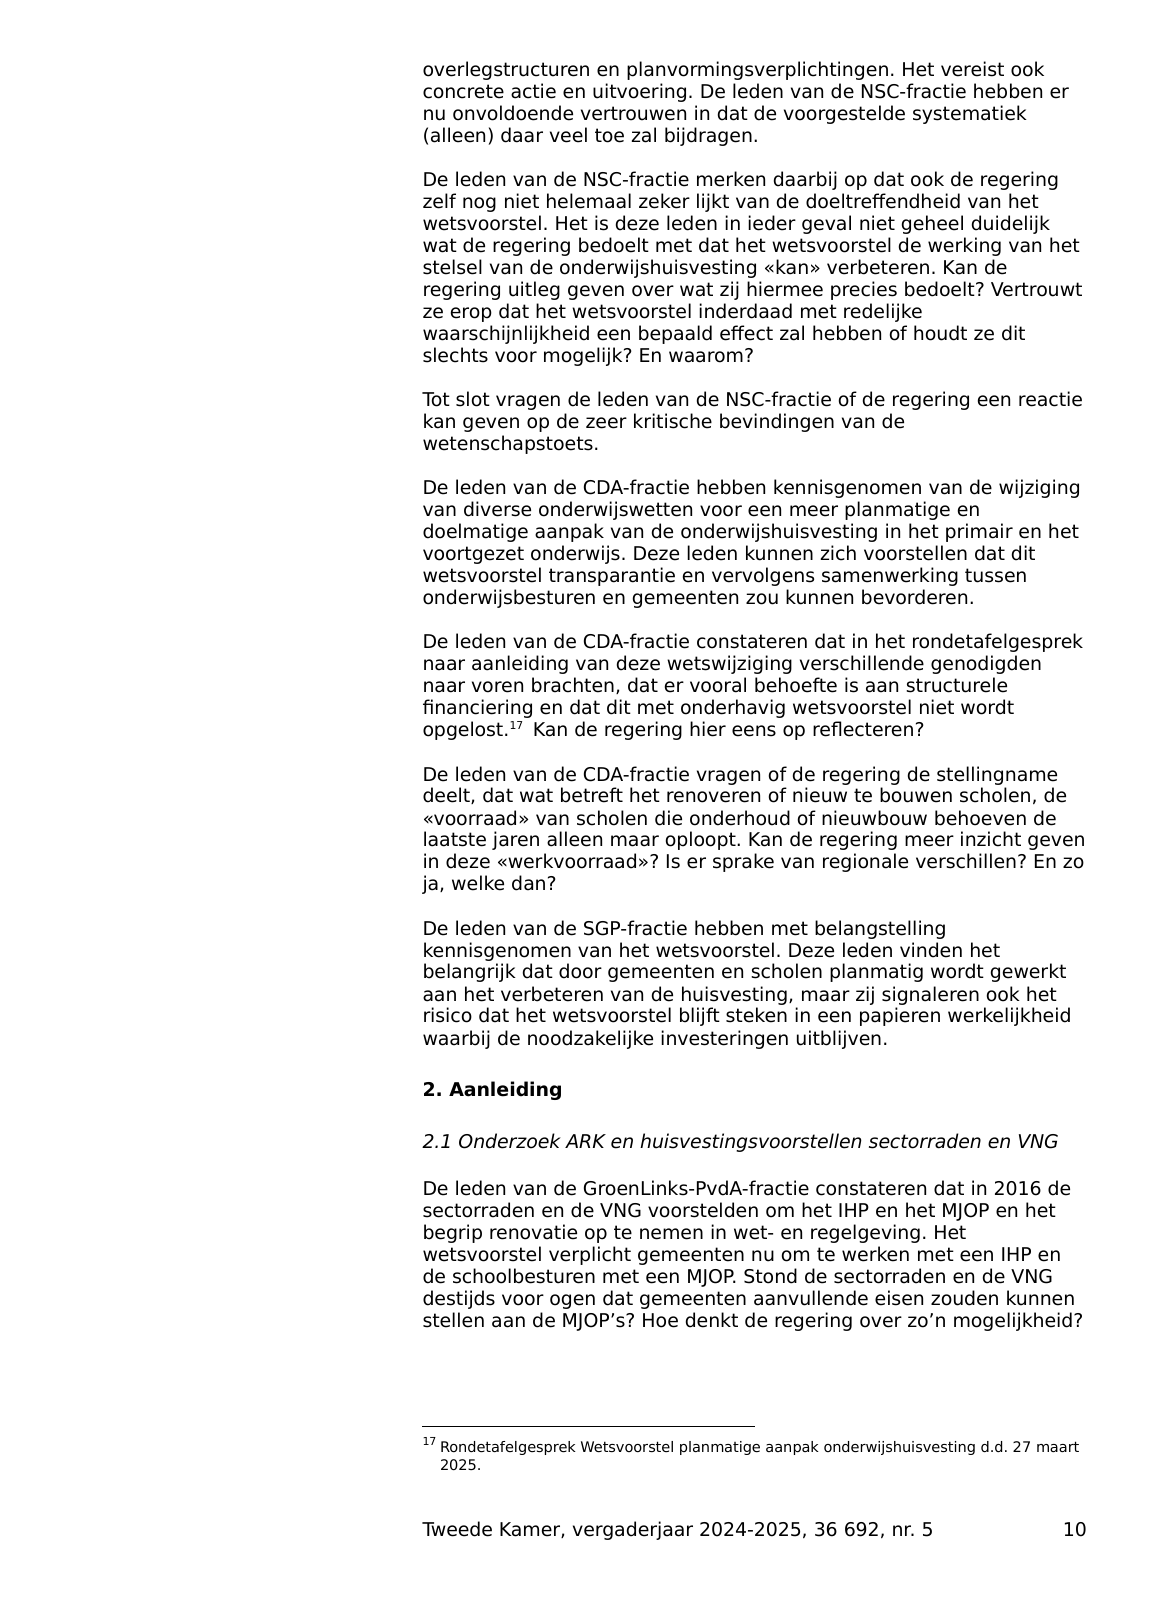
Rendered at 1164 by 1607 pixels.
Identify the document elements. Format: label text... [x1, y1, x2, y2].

text De leden van de NSC-fractie merken daarbij op dat ook de regering zelf nog niet helemaal zeker lijkt van de doeltreffendheid van het wetsvoorstel. Het is deze leden in ieder geval niet geheel duidelijk wat de regering bedoelt met dat het wetsvoorstel de werking van het stelsel van de onderwijshuisvesting «kan» verbeteren. Kan de regering uitleg geven over wat zij hiermee precies bedoelt? Vertrouwt ze erop dat het wetsvoorstel inderdaad met redelijke waarschijnlijkheid een bepaald effect zal hebben of houdt ze dit slechts voor mogelijk? En waarom? [422, 169, 1087, 367]
text De leden van de CDA-fractie hebben kennisgenomen van de wijziging van diverse onderwijswetten voor een meer planmatige en doelmatige aanpak van de onderwijshuisvesting in het primair en het voortgezet onderwijs. Deze leden kunnen zich voorstellen dat dit wetsvoorstel transparantie en vervolgens samenwerking tussen onderwijsbesturen en gemeenten zou kunnen bevorderen. [422, 477, 1087, 609]
text Tot slot vragen de leden van de NSC-fractie of de regering een reactie kan geven op de zeer kritische bevindingen van de wetenschapstoets. [422, 389, 1087, 455]
text De leden van de SGP-fractie hebben met belangstelling kennisgenomen van het wetsvoorstel. Deze leden vinden het belangrijk dat door gemeenten en scholen planmatig wordt gewerkt aan het verbeteren van de huisvesting, maar zij signaleren ook het risico dat het wetsvoorstel blijft steken in een papieren werkelijkheid waarbij de noodzakelijke investeringen uitblijven. [422, 917, 1087, 1049]
text De leden van de GroenLinks-PvdA-fractie constateren dat in 2016 de sectorraden en de VNG voorstelden om het IHP en het MJOP en het begrip renovatie op te nemen in wet- en regelgeving. Het wetsvoorstel verplicht gemeenten nu om te werken met een IHP en de schoolbesturen met een MJOP. Stond de sectorraden en de VNG destijds voor ogen dat gemeenten aanvullende eisen zouden kunnen stellen aan de MJOP’s? Hoe denkt de regering over zo’n mogelijkheid? [422, 1178, 1087, 1332]
text overlegstructuren en planvormingsverplichtingen. Het vereist ook concrete actie en uitvoering. De leden van de NSC-fractie hebben er nu onvoldoende vertrouwen in dat de voorgestelde systematiek (alleen) daar veel toe zal bijdragen. [422, 59, 1087, 147]
text Rondetafelgesprek Wetsvoorstel planmatige aanpak onderwijshuisvesting d.d. 27 maart 2025. [422, 1435, 1087, 1474]
text De leden van de CDA-fractie constateren dat in het rondetafelgesprek naar aanleiding van deze wetswijziging verschillende genodigden naar voren brachten, dat er vooral behoefte is aan structurele financiering en dat dit met onderhavig wetsvoorstel niet wordt opgelost. Kan de regering hier eens op reflecteren? [422, 631, 1087, 741]
subtitle 2. Aanleiding [422, 1079, 1087, 1101]
subtitle 2.1 Onderzoek ARK en huisvestingsvoorstellen sectorraden en VNG [422, 1131, 1087, 1153]
text De leden van de CDA-fractie vragen of de regering de stellingname deelt, dat wat betreft het renoveren of nieuw te bouwen scholen, de «voorraad» van scholen die onderhoud of nieuwbouw behoeven de laatste jaren alleen maar oploopt. Kan de regering meer inzicht geven in deze «werkvoorraad»? Is er sprake van regionale verschillen? En zo ja, welke dan? [422, 763, 1087, 895]
